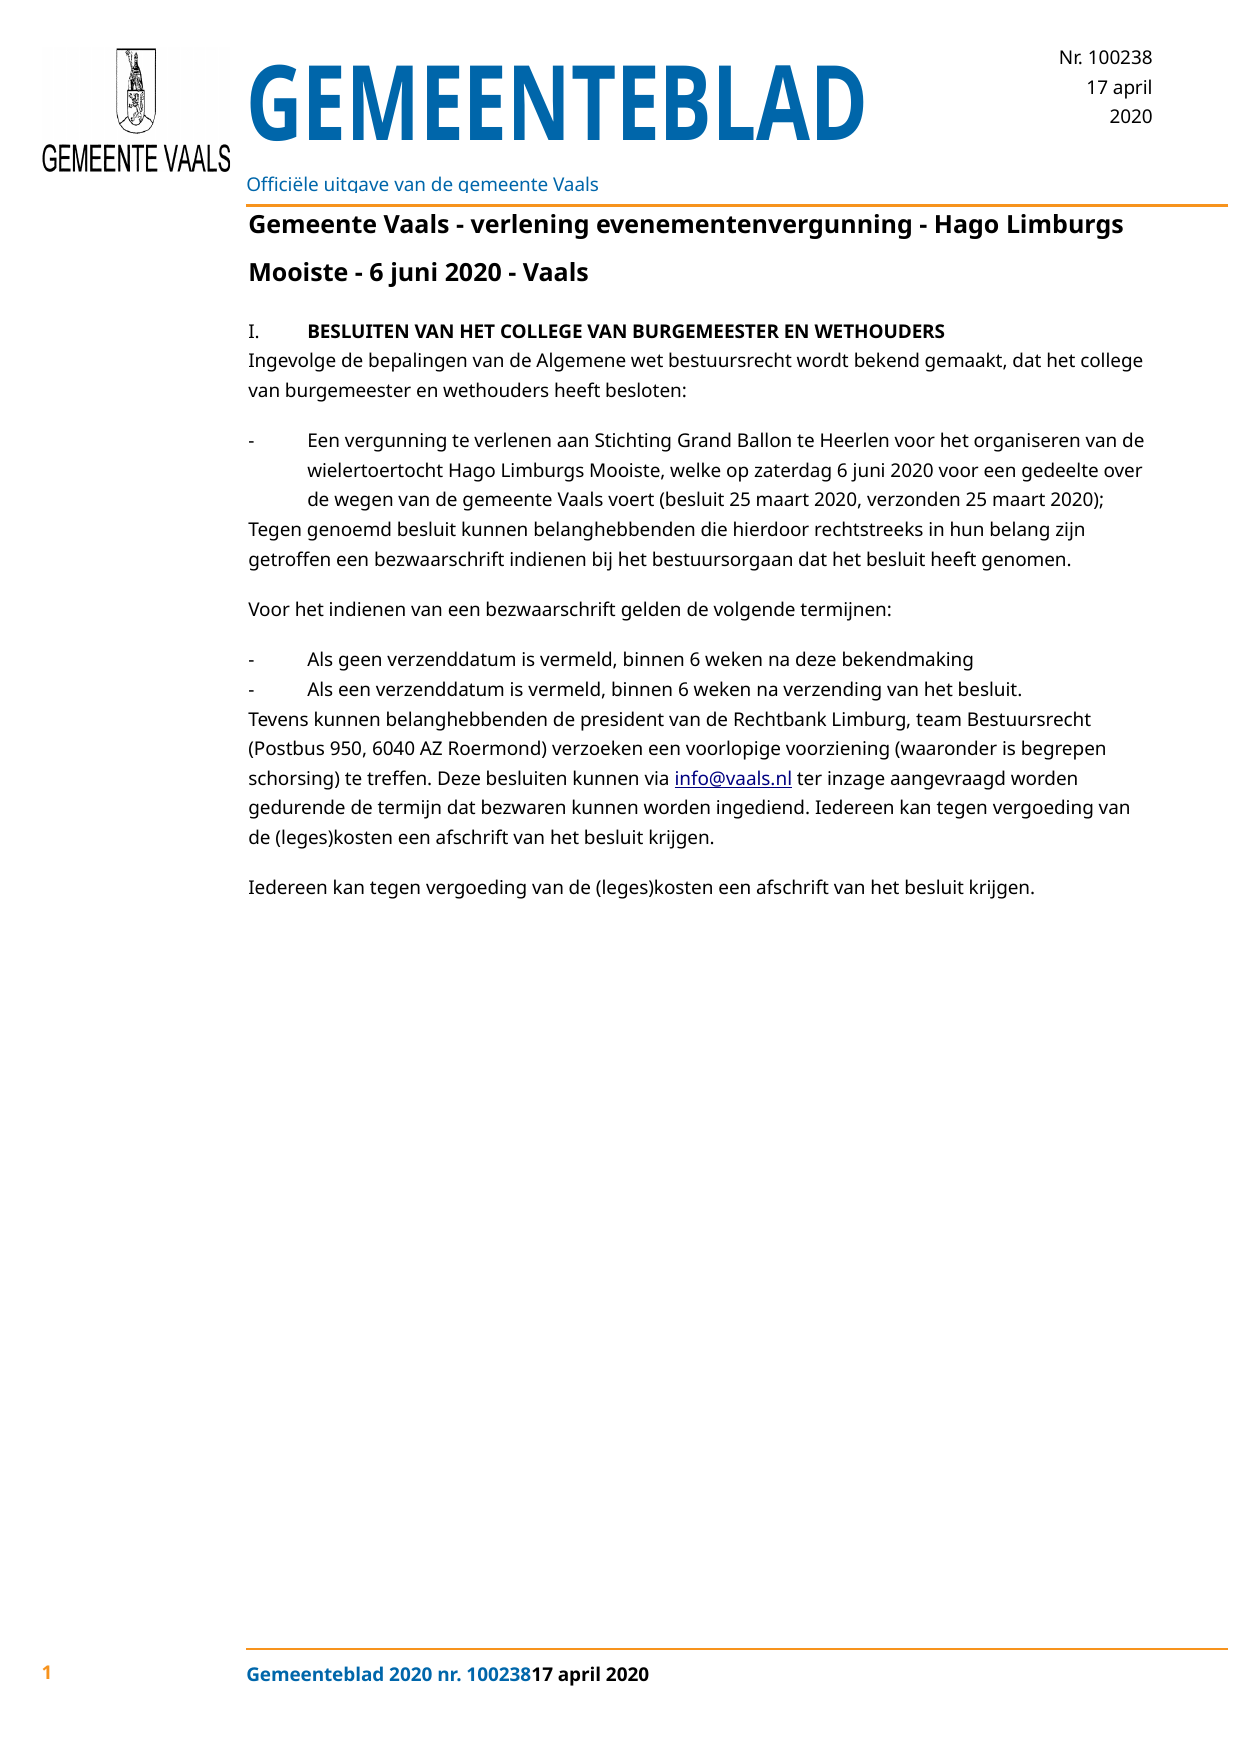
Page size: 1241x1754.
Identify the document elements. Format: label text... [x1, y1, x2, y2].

text Tegen genoemd besluit kunnen belanghebbenden die hierdoor rechtstreeks in hun belang zijn getroffen een bezwaarschrift indienen bij het bestuursorgaan dat het besluit heeft genomen. [248, 516, 1152, 572]
text Voor het indienen van een bezwaarschrift gelden de volgende termijnen: [248, 596, 1152, 622]
picture [41, 47, 231, 172]
list BESLUITEN VAN HET COLLEGE VAN BURGEMEESTER EN WETHOUDERS [248, 318, 1152, 344]
list Een vergunning te verlenen aan Stichting Grand Ballon te Heerlen voor het organiseren van de wielertoertocht Hago Limburgs Mooiste, welke op zaterdag 6 juni 2020 voor een gedeelte over de wegen van de gemeente Vaals voert (besluit 25 maart 2020, verzonden 25 maart 2020); [248, 427, 1152, 512]
list Als geen verzenddatum is vermeld, binnen 6 weken na deze bekendmaking [248, 647, 1152, 672]
text Ingevolge de bepalingen van de Algemene wet bestuursrecht wordt bekend gemaakt, dat het college van burgemeester en wethouders heeft besloten: [248, 347, 1152, 403]
list Als een verzenddatum is vermeld, binnen 6 weken na verzending van het besluit. [248, 676, 1152, 702]
text Tevens kunnen belanghebbenden de president van de Rechtbank Limburg, team Bestuursrecht (Postbus 950, 6040 AZ Roermond) verzoeken een voorlopige voorziening (waaronder is begrepen schorsing) te treffen. Deze besluiten kunnen via info@vaals.nl ter inzage aangevraagd worden gedurende de termijn dat bezwaren kunnen worden ingediend. Iedereen kan tegen vergoeding van de (leges)kosten een afschrift van het besluit krijgen. [248, 706, 1152, 850]
text Gemeente Vaals - verlening evenementenvergunning - Hago Limburgs Mooiste - 6 juni 2020 - Vaals [248, 207, 1152, 288]
text Iedereen kan tegen vergoeding van de (leges)kosten een afschrift van het besluit krijgen. [248, 874, 1152, 900]
